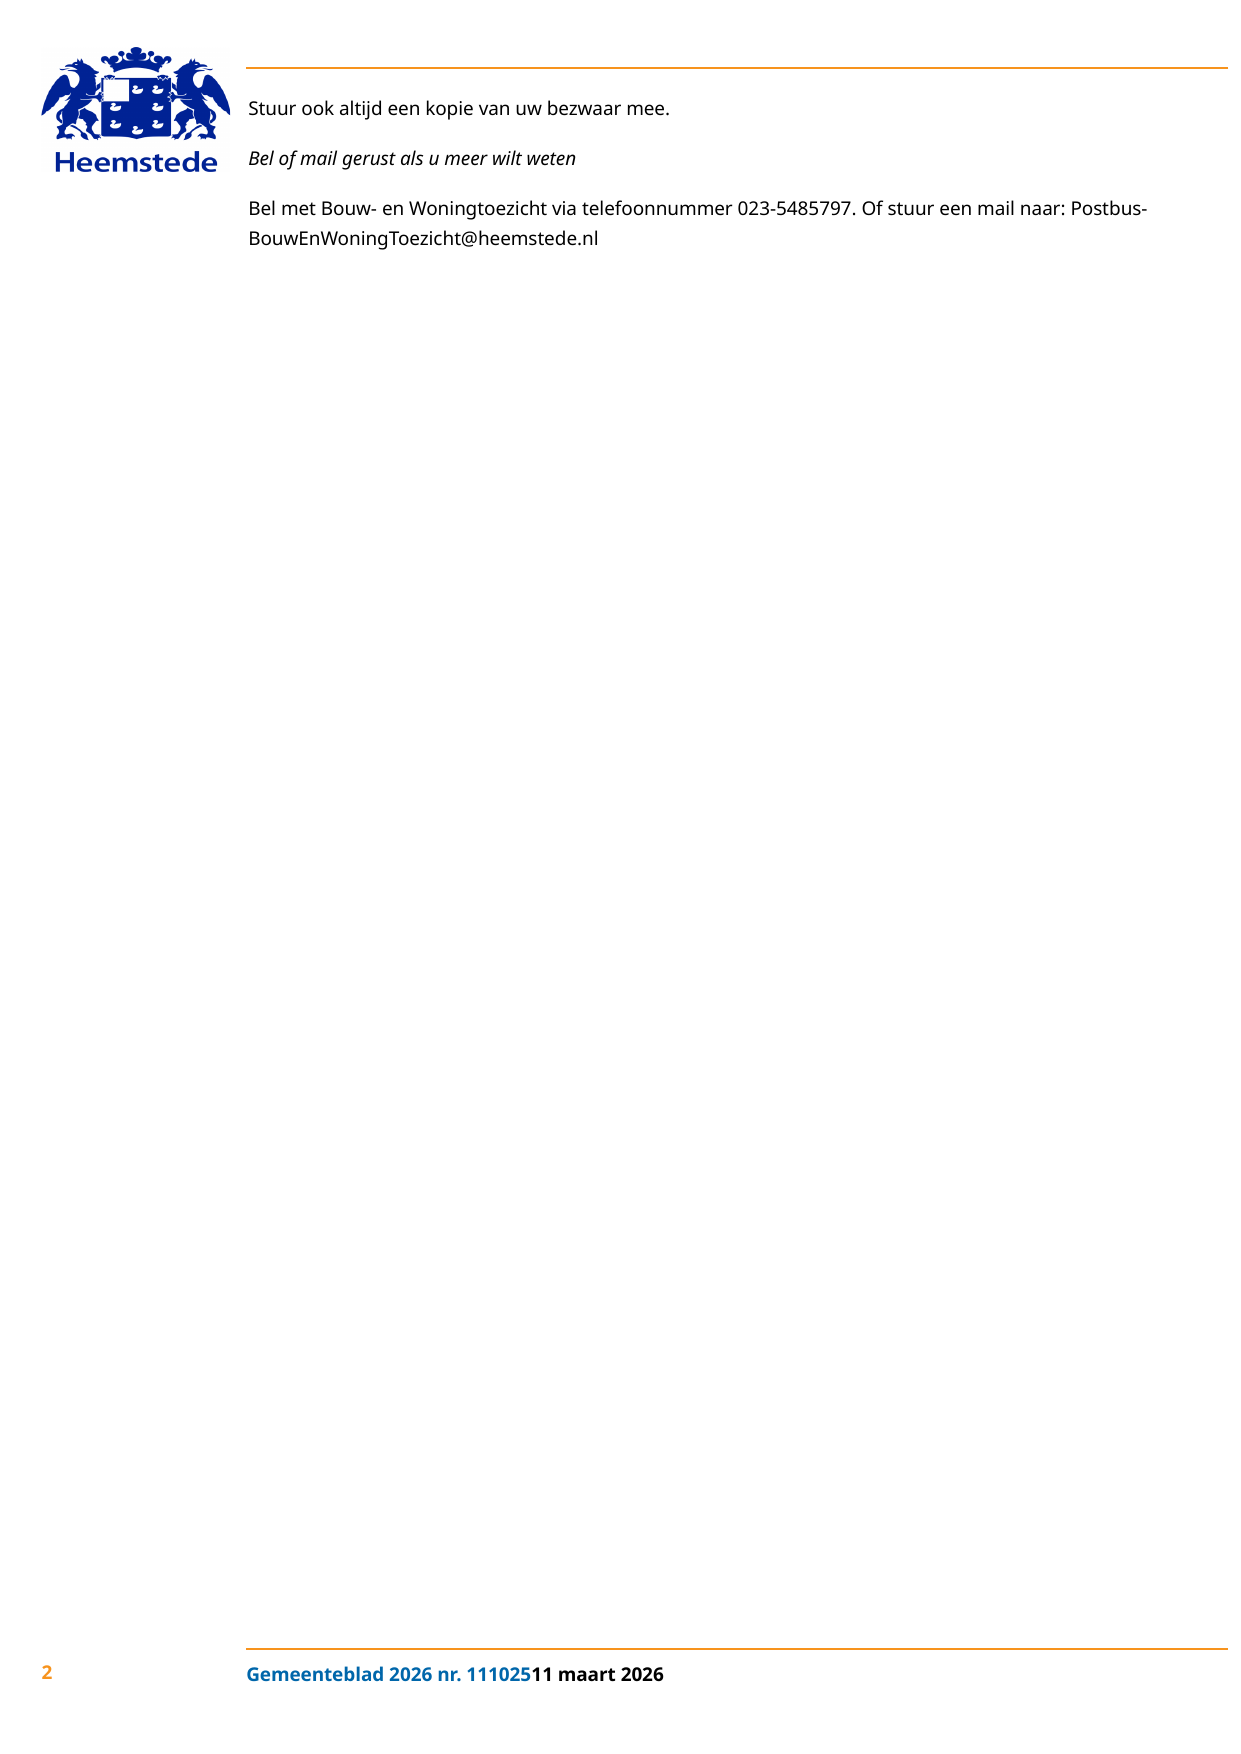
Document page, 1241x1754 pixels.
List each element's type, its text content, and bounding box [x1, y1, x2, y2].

text Bel of mail gerust als u meer wilt weten [248, 145, 1152, 171]
text Bel met Bouw- en Woningtoezicht via telefoonnummer 023-5485797. Of stuur een mail naar: Postbus-BouwEnWoningToezicht@heemstede.nl [248, 196, 1152, 251]
picture [41, 47, 231, 172]
text Stuur ook altijd een kopie van uw bezwaar mee. [248, 95, 1152, 121]
